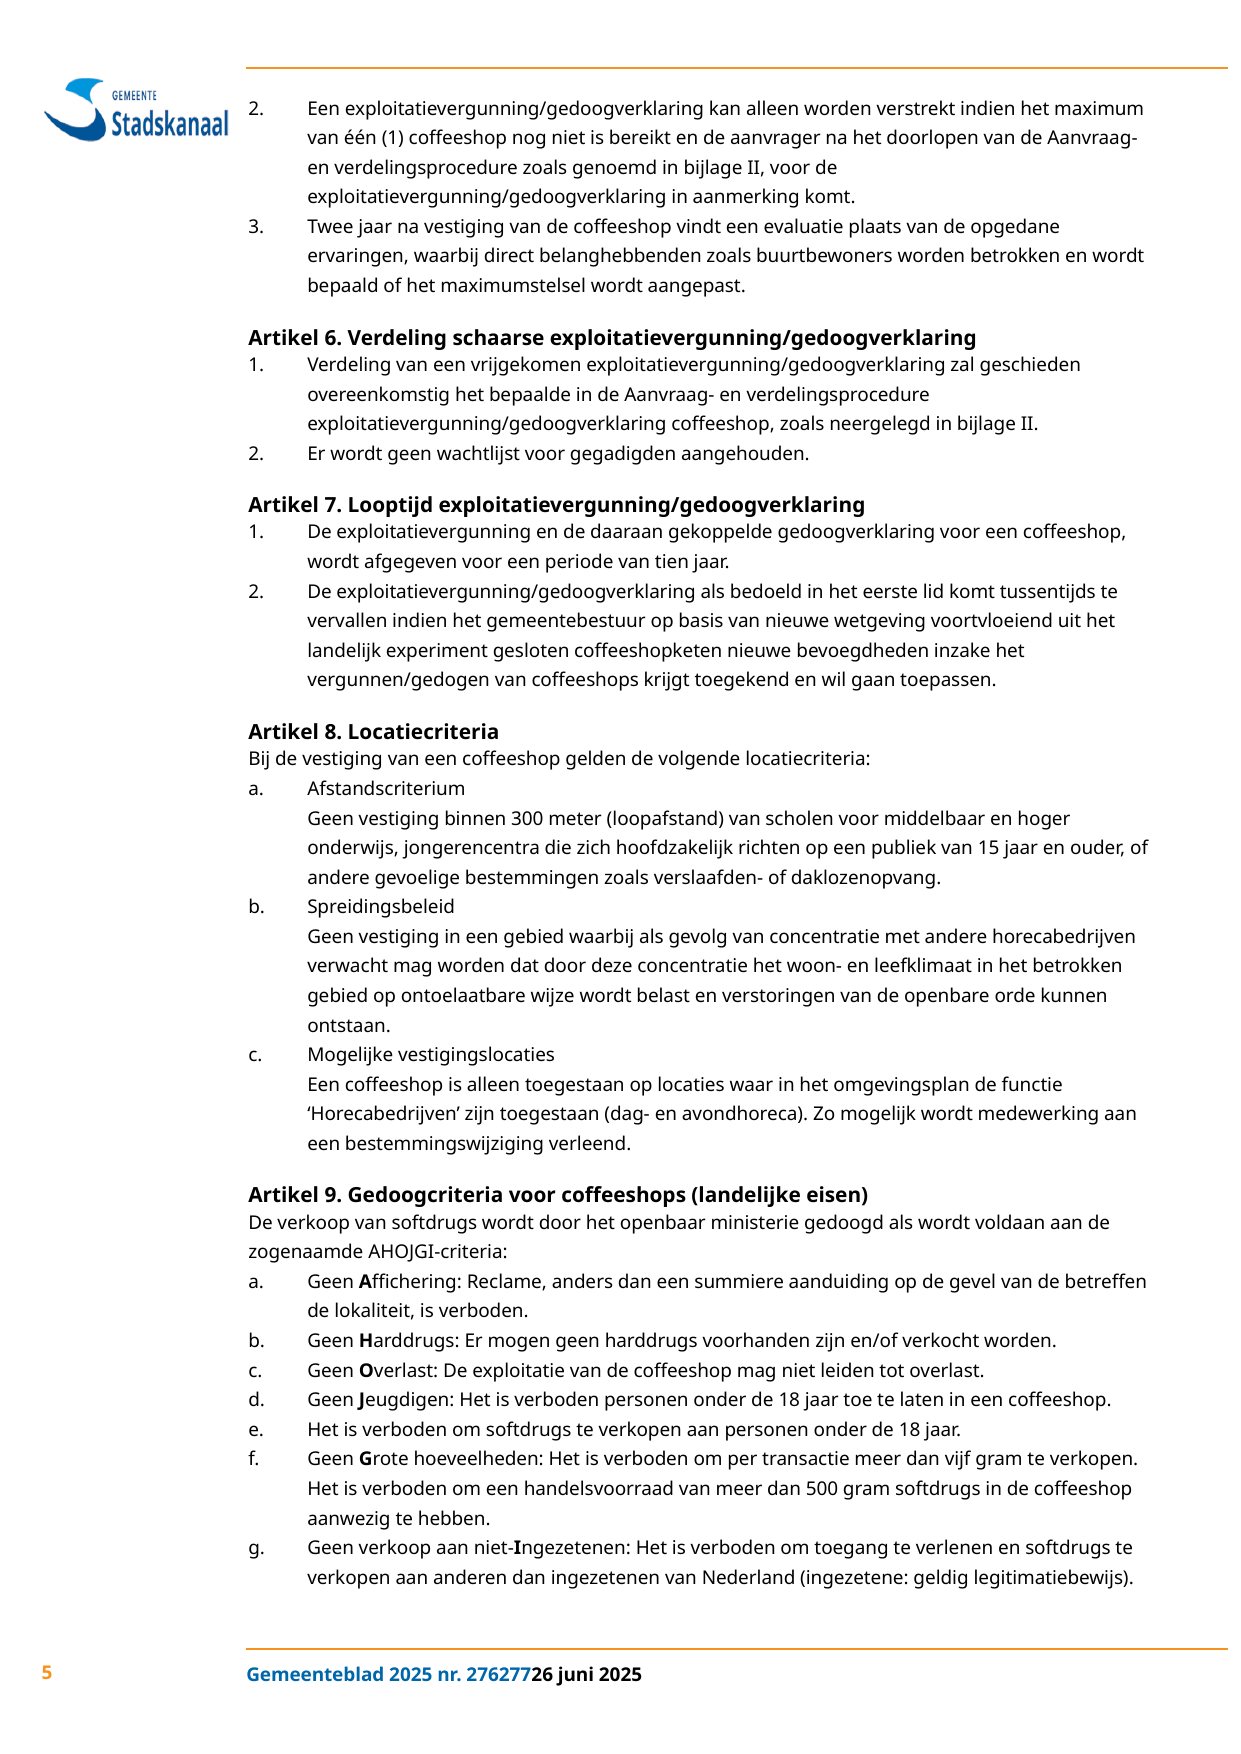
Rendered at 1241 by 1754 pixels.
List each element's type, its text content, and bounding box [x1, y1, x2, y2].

list Geen vestiging in een gebied waarbij als gevolg van concentratie met andere horecabedrijven verwacht mag worden dat door deze concentratie het woon- en leefklimaat in het betrokken gebied op ontoelaatbare wijze wordt belast en verstoringen van de openbare orde kunnen ontstaan. [248, 923, 1152, 1037]
list Een exploitatievergunning/gedoogverklaring kan alleen worden verstrekt indien het maximum van één (1) coffeeshop nog niet is bereikt en de aanvrager na het doorlopen van de Aanvraag- en verdelingsprocedure zoals genoemd in bijlage II, voor de exploitatievergunning/gedoogverklaring in aanmerking komt. [248, 95, 1152, 209]
list Geen Affichering: Reclame, anders dan een summiere aanduiding op de gevel van de betreffen de lokaliteit, is verboden. [248, 1268, 1152, 1323]
list Geen Harddrugs: Er mogen geen harddrugs voorhanden zijn en/of verkocht worden. [248, 1327, 1152, 1353]
list De exploitatievergunning en de daaraan gekoppelde gedoogverklaring voor een coffeeshop, wordt afgegeven voor een periode van tien jaar. [248, 519, 1152, 574]
list Geen Jeugdigen: Het is verboden personen onder de 18 jaar toe te laten in een coffeeshop. [248, 1386, 1152, 1412]
text Artikel 9. Gedoogcriteria voor coffeeshops (landelijke eisen) [248, 1181, 1152, 1209]
list Verdeling van een vrijgekomen exploitatievergunning/gedoogverklaring zal geschieden overeenkomstig het bepaalde in de Aanvraag- en verdelingsprocedure exploitatievergunning/gedoogverklaring coffeeshop, zoals neergelegd in bijlage II. [248, 351, 1152, 436]
list Twee jaar na vestiging van de coffeeshop vindt een evaluatie plaats van de opgedane ervaringen, waarbij direct belanghebbenden zoals buurtbewoners worden betrokken en wordt bepaald of het maximumstelsel wordt aangepast. [248, 213, 1152, 298]
list Het is verboden om softdrugs te verkopen aan personen onder de 18 jaar. [248, 1416, 1152, 1442]
list Geen verkoop aan niet-Ingezetenen: Het is verboden om toegang te verlenen en softdrugs te verkopen aan anderen dan ingezetenen van Nederland (ingezetene: geldig legitimatiebewijs). [248, 1534, 1152, 1590]
list Mogelijke vestigingslocaties [248, 1041, 1152, 1067]
text Artikel 6. Verdeling schaarse exploitatievergunning/gedoogverklaring [248, 323, 1152, 351]
text De verkoop van softdrugs wordt door het openbaar ministerie gedoogd als wordt voldaan aan de zogenaamde AHOJGI-criteria: [248, 1209, 1152, 1264]
list Spreidingsbeleid [248, 893, 1152, 919]
text Bij de vestiging van een coffeeshop gelden de volgende locatiecriteria: [248, 746, 1152, 771]
list Geen vestiging binnen 300 meter (loopafstand) van scholen voor middelbaar en hoger onderwijs, jongerencentra die zich hoofdzakelijk richten op een publiek van 15 jaar en ouder, of andere gevoelige bestemmingen zoals verslaafden- of daklozenopvang. [248, 805, 1152, 889]
list Geen Overlast: De exploitatie van de coffeeshop mag niet leiden tot overlast. [248, 1357, 1152, 1383]
list Afstandscriterium [248, 775, 1152, 801]
list Geen Grote hoeveelheden: Het is verboden om per transactie meer dan vijf gram te verkopen. Het is verboden om een handelsvoorraad van meer dan 500 gram softdrugs in de coffeeshop aanwezig te hebben. [248, 1446, 1152, 1531]
list Er wordt geen wachtlijst voor gegadigden aangehouden. [248, 440, 1152, 466]
picture [41, 47, 231, 172]
text Artikel 7. Looptijd exploitatievergunning/gedoogverklaring [248, 490, 1152, 519]
list De exploitatievergunning/gedoogverklaring als bedoeld in het eerste lid komt tussentijds te vervallen indien het gemeentebestuur op basis van nieuwe wetgeving voortvloeiend uit het landelijk experiment gesloten coffeeshopketen nieuwe bevoegdheden inzake het vergunnen/gedogen van coffeeshops krijgt toegekend en wil gaan toepassen. [248, 578, 1152, 692]
list Een coffeeshop is alleen toegestaan op locaties waar in het omgevingsplan de functie ‘Horecabedrijven’ zijn toegestaan (dag- en avondhoreca). Zo mogelijk wordt medewerking aan een bestemmingswijziging verleend. [248, 1071, 1152, 1156]
text Artikel 8. Locatiecriteria [248, 717, 1152, 746]
